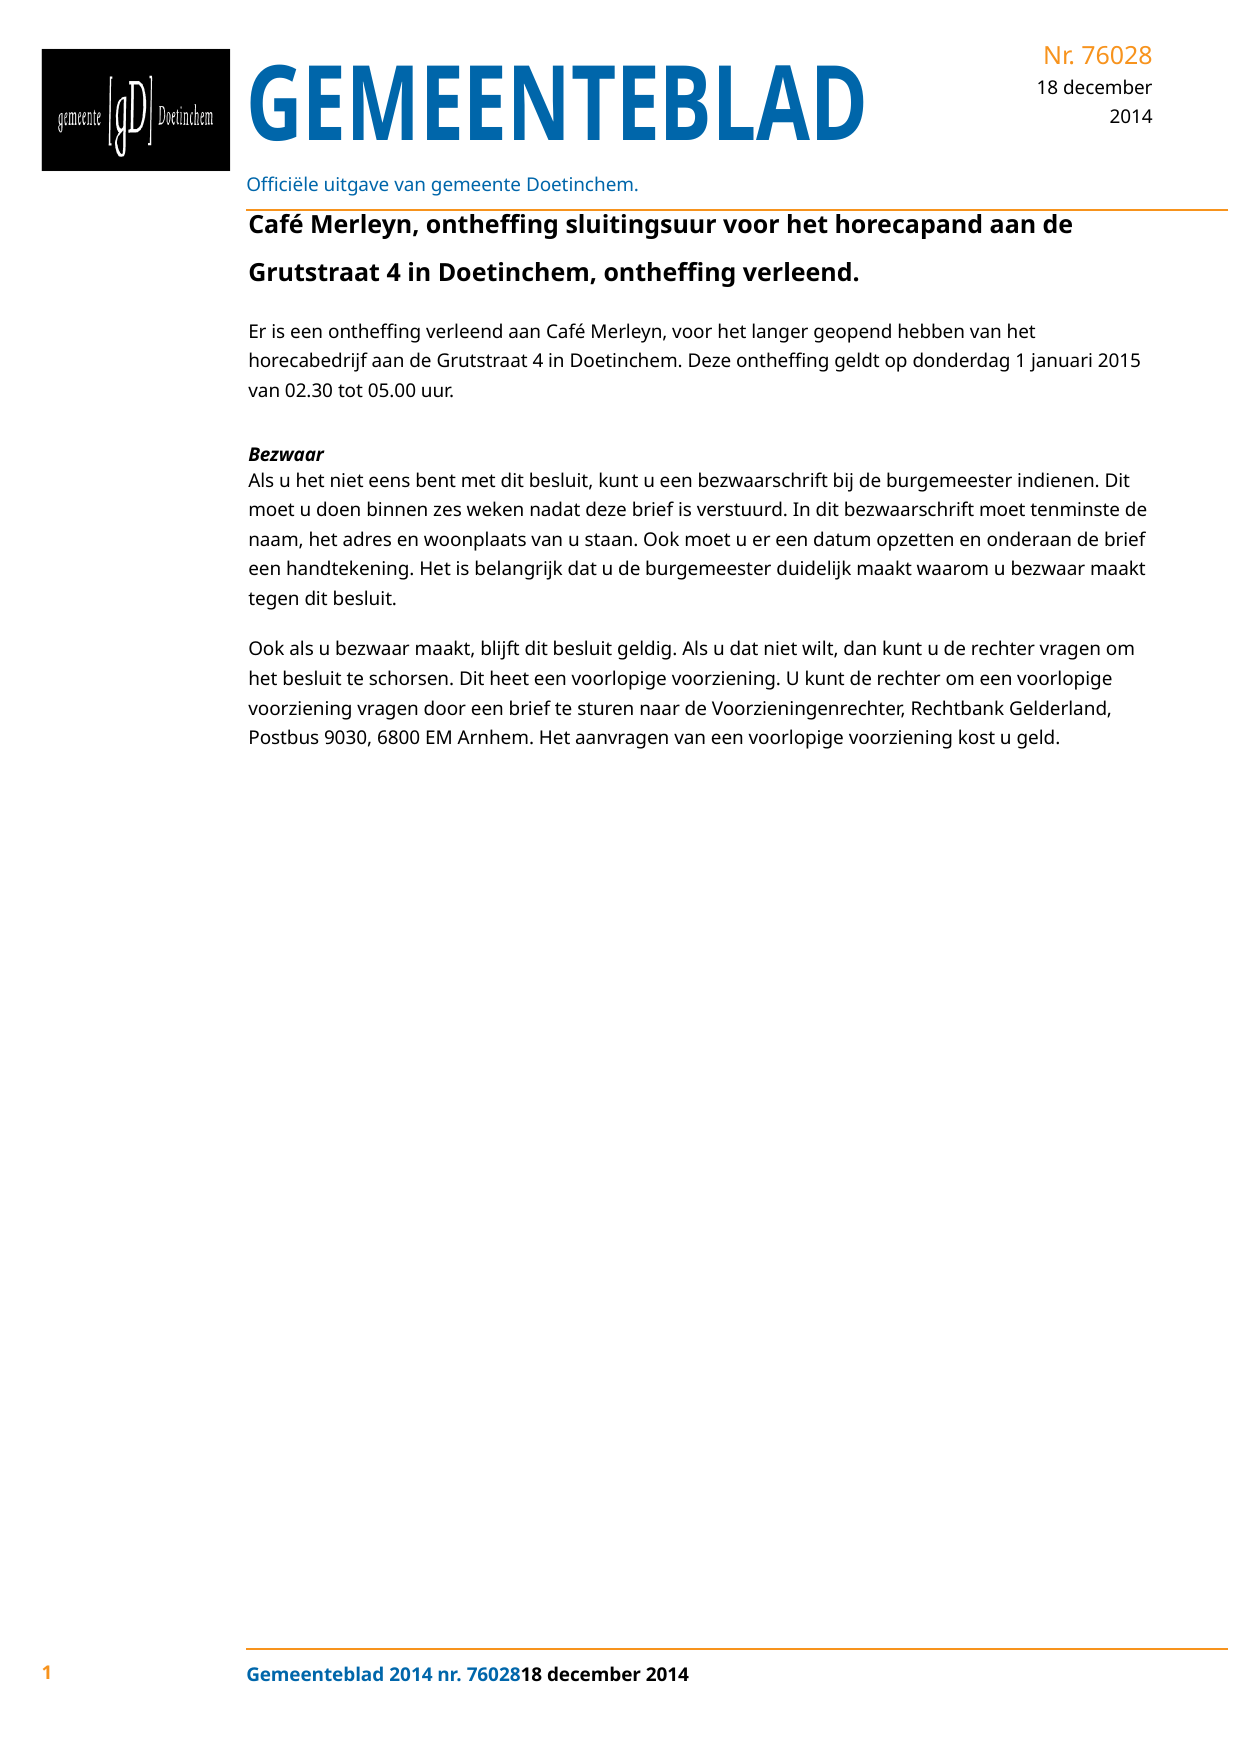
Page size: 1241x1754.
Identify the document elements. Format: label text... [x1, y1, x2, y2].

text Café Merleyn, ontheffing sluitingsuur voor het horecapand aan de Grutstraat 4 in Doetinchem, ontheffing verleend. [248, 211, 1152, 288]
picture [41, 47, 231, 172]
text Bezwaar [248, 441, 1152, 467]
text Er is een ontheffing verleend aan Café Merleyn, voor het langer geopend hebben van het horecabedrijf aan de Grutstraat 4 in Doetinchem. Deze ontheffing geldt op donderdag 1 januari 2015 van 02.30 tot 05.00 uur. [248, 318, 1152, 403]
text Ook als u bezwaar maakt, blijft dit besluit geldig. Als u dat niet wilt, dan kunt u de rechter vragen om het besluit te schorsen. Dit heet een voorlopige voorziening. U kunt de rechter om een voorlopige voorziening vragen door een brief te sturen naar de Voorzieningenrechter, Rechtbank Gelderland, Postbus 9030, 6800 EM Arnhem. Het aanvragen van een voorlopige voorziening kost u geld. [248, 636, 1152, 750]
text Als u het niet eens bent met dit besluit, kunt u een bezwaarschrift bij de burgemeester indienen. Dit moet u doen binnen zes weken nadat deze brief is verstuurd. In dit bezwaarschrift moet tenminste de naam, het adres en woonplaats van u staan. Ook moet u er een datum opzetten en onderaan de brief een handtekening. Het is belangrijk dat u de burgemeester duidelijk maakt waarom u bezwaar maakt tegen dit besluit. [248, 467, 1152, 611]
